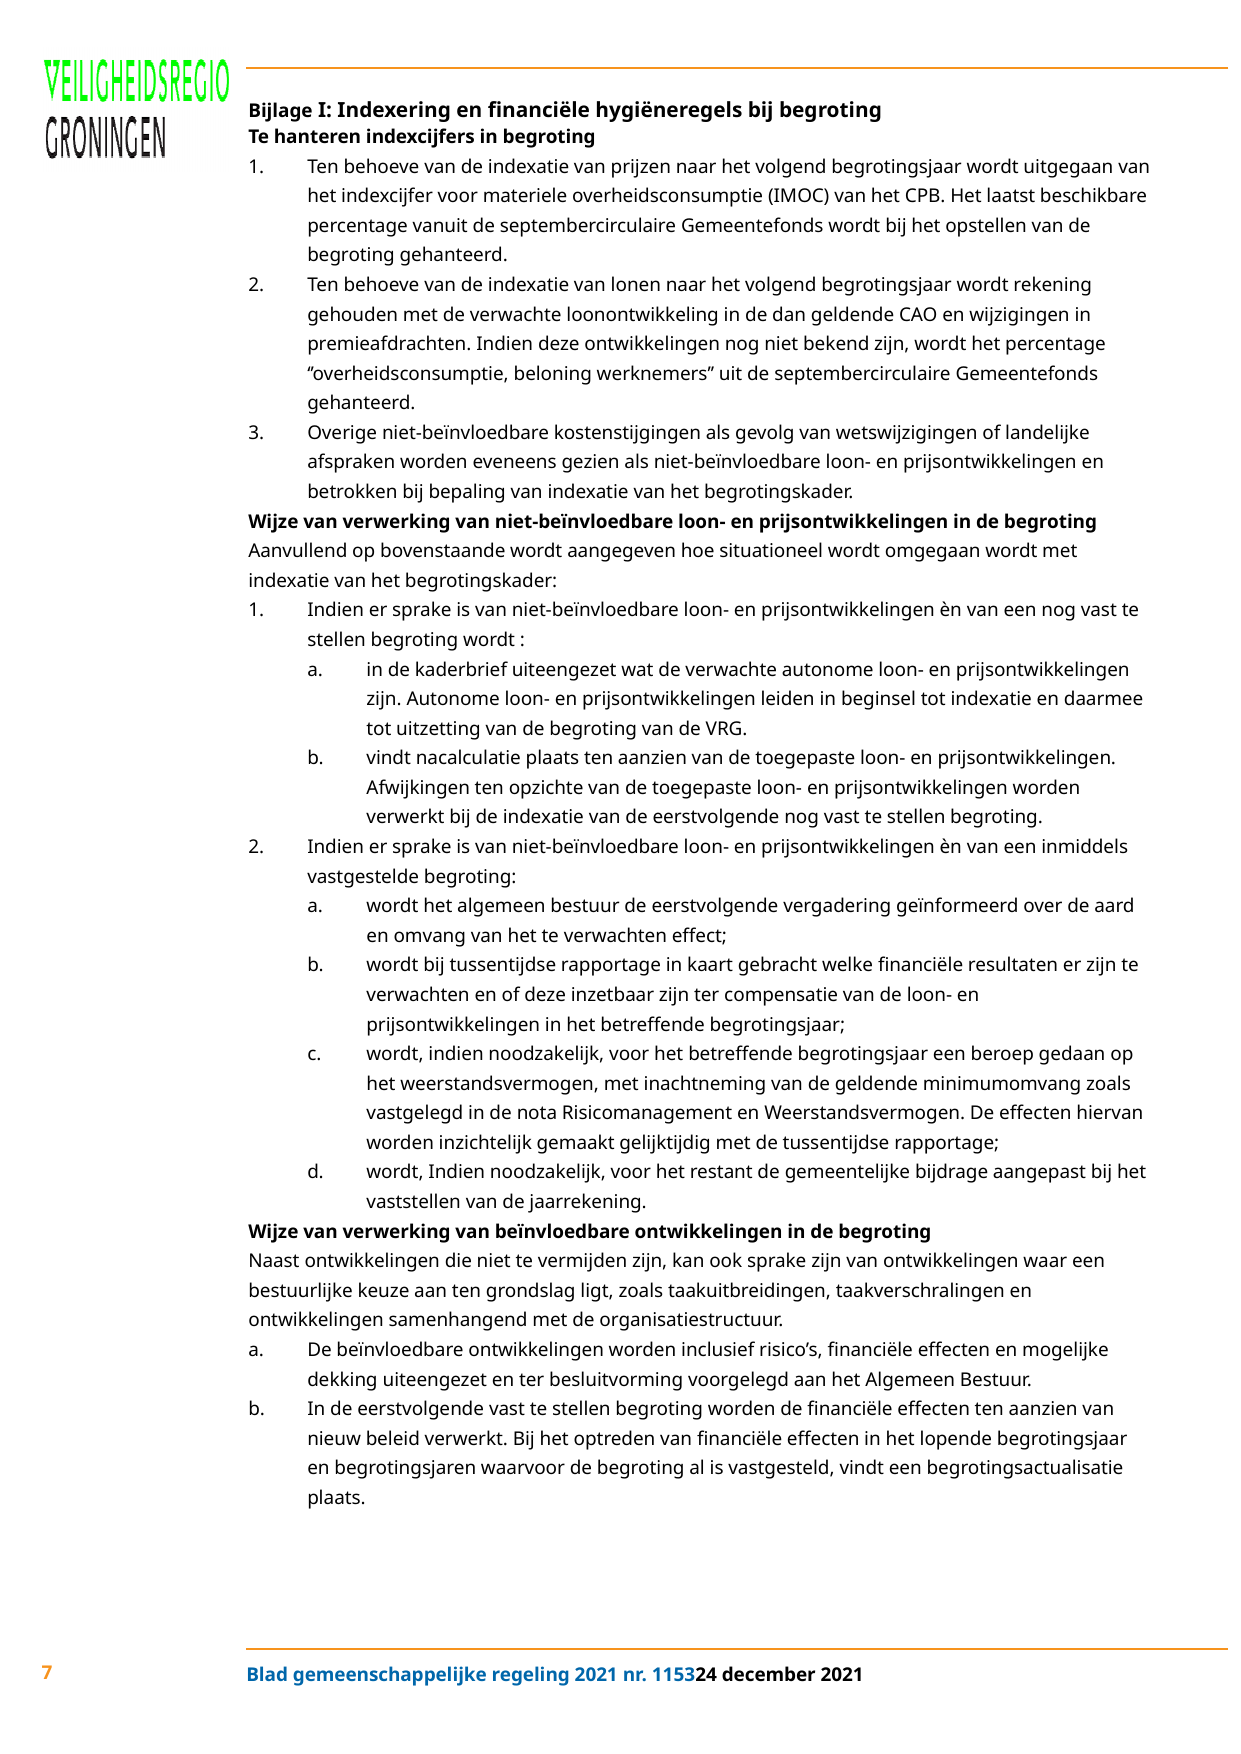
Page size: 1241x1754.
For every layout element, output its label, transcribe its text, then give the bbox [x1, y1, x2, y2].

text Wijze van verwerking van niet-beïnvloedbare loon- en prijsontwikkelingen in de begroting [248, 508, 1152, 534]
text Wijze van verwerking van beïnvloedbare ontwikkelingen in de begroting [248, 1218, 1152, 1244]
list wordt bij tussentijdse rapportage in kaart gebracht welke financiële resultaten er zijn te verwachten en of deze inzetbaar zijn ter compensatie van de loon- en prijsontwikkelingen in het betreffende begrotingsjaar; [307, 952, 1152, 1037]
list Indien er sprake is van niet-beïnvloedbare loon- en prijsontwikkelingen èn van een inmiddels vastgestelde begroting: [248, 833, 1152, 889]
list Overige niet-beïnvloedbare kostenstijgingen als gevolg van wetswijzigingen of landelijke afspraken worden eveneens gezien als niet-beïnvloedbare loon- en prijsontwikkelingen en betrokken bij bepaling van indexatie van het begrotingskader. [248, 419, 1152, 504]
text Naast ontwikkelingen die niet te vermijden zijn, kan ook sprake zijn van ontwikkelingen waar een bestuurlijke keuze aan ten grondslag ligt, zoals taakuitbreidingen, taakverschralingen en ontwikkelingen samenhangend met de organisatiestructuur. [248, 1247, 1152, 1332]
list in de kaderbrief uiteengezet wat de verwachte autonome loon- en prijsontwikkelingen zijn. Autonome loon- en prijsontwikkelingen leiden in beginsel tot indexatie en daarmee tot uitzetting van de begroting van de VRG. [307, 656, 1152, 741]
list vindt nacalculatie plaats ten aanzien van de toegepaste loon- en prijsontwikkelingen. Afwijkingen ten opzichte van de toegepaste loon- en prijsontwikkelingen worden verwerkt bij de indexatie van de eerstvolgende nog vast te stellen begroting. [307, 744, 1152, 829]
text Bijlage I: Indexering en financiële hygiëneregels bij begroting [248, 95, 1152, 123]
list In de eerstvolgende vast te stellen begroting worden de financiële effecten ten aanzien van nieuw beleid verwerkt. Bij het optreden van financiële effecten in het lopende begrotingsjaar en begrotingsjaren waarvoor de begroting al is vastgesteld, vindt een begrotingsactualisatie plaats. [248, 1395, 1152, 1510]
picture [41, 47, 231, 172]
text Aanvullend op bovenstaande wordt aangegeven hoe situationeel wordt omgegaan wordt met indexatie van het begrotingskader: [248, 537, 1152, 593]
text Te hanteren indexcijfers in begroting [248, 123, 1152, 149]
list wordt het algemeen bestuur de eerstvolgende vergadering geïnformeerd over de aard en omvang van het te verwachten effect; [307, 892, 1152, 948]
list wordt, Indien noodzakelijk, voor het restant de gemeentelijke bijdrage aangepast bij het vaststellen van de jaarrekening. [307, 1159, 1152, 1214]
list Ten behoeve van de indexatie van prijzen naar het volgend begrotingsjaar wordt uitgegaan van het indexcijfer voor materiele overheidsconsumptie (IMOC) van het CPB. Het laatst beschikbare percentage vanuit de septembercirculaire Gemeentefonds wordt bij het opstellen van de begroting gehanteerd. [248, 153, 1152, 267]
list wordt, indien noodzakelijk, voor het betreffende begrotingsjaar een beroep gedaan op het weerstandsvermogen, met inachtneming van de geldende minimumomvang zoals vastgelegd in de nota Risicomanagement en Weerstandsvermogen. De effecten hiervan worden inzichtelijk gemaakt gelijktijdig met de tussentijdse rapportage; [307, 1040, 1152, 1155]
list De beïnvloedbare ontwikkelingen worden inclusief risico’s, financiële effecten en mogelijke dekking uiteengezet en ter besluitvorming voorgelegd aan het Algemeen Bestuur. [248, 1336, 1152, 1392]
list Indien er sprake is van niet-beïnvloedbare loon- en prijsontwikkelingen èn van een nog vast te stellen begroting wordt : [248, 597, 1152, 652]
list Ten behoeve van de indexatie van lonen naar het volgend begrotingsjaar wordt rekening gehouden met de verwachte loonontwikkeling in de dan geldende CAO en wijzigingen in premieafdrachten. Indien deze ontwikkelingen nog niet bekend zijn, wordt het percentage ‘’overheidsconsumptie, beloning werknemers’’ uit de septembercirculaire Gemeentefonds gehanteerd. [248, 271, 1152, 415]
